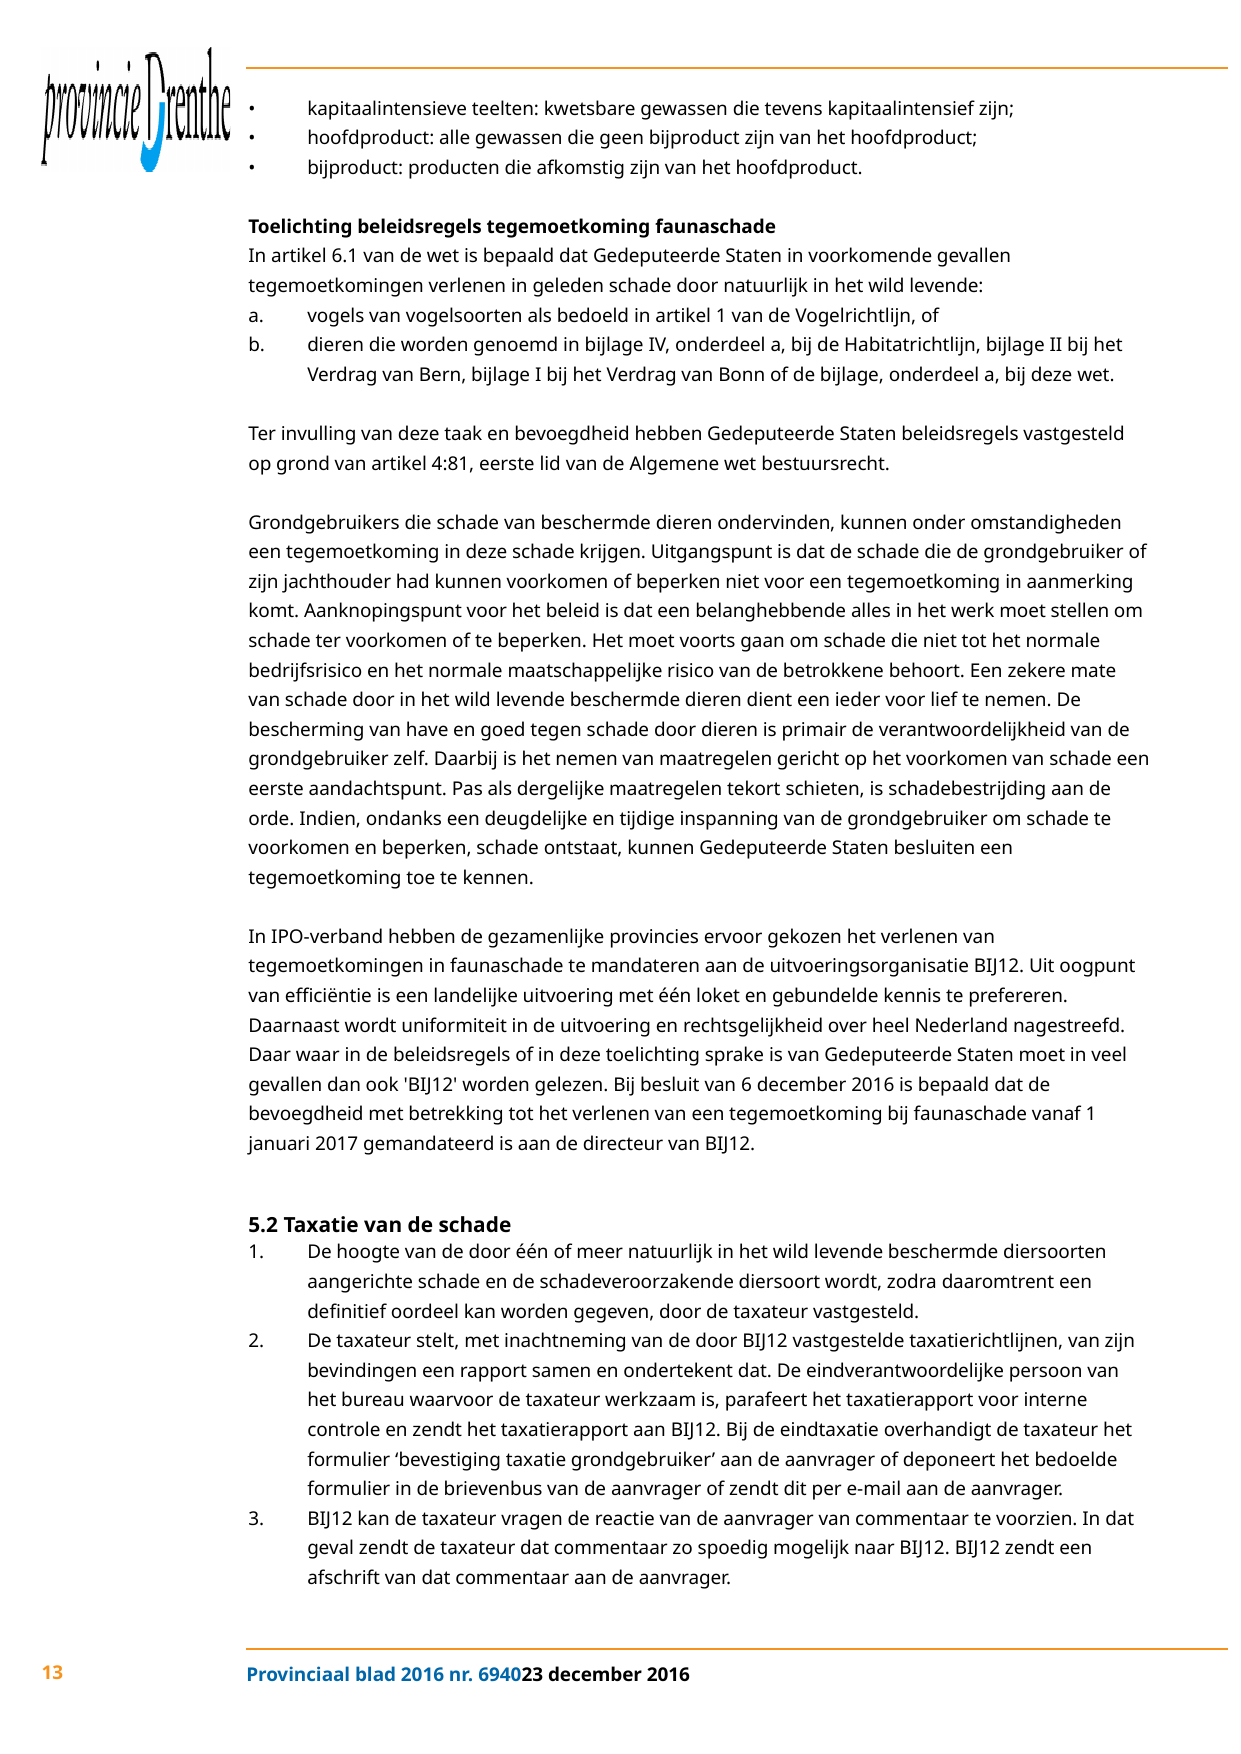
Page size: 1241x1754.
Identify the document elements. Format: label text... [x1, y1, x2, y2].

list hoofdproduct: alle gewassen die geen bijproduct zijn van het hoofdproduct; [248, 124, 1152, 150]
picture [41, 47, 231, 172]
list kapitaalintensieve teelten: kwetsbare gewassen die tevens kapitaalintensief zijn; [248, 95, 1152, 121]
text Grondgebruikers die schade van beschermde dieren ondervinden, kunnen onder omstandigheden een tegemoetkoming in deze schade krijgen. Uitgangspunt is dat de schade die de grondgebruiker of zijn jachthouder had kunnen voorkomen of beperken niet voor een tegemoetkoming in aanmerking komt. Aanknopingspunt voor het beleid is dat een belanghebbende alles in het werk moet stellen om schade ter voorkomen of te beperken. Het moet voorts gaan om schade die niet tot het normale bedrijfsrisico en het normale maatschappelijke risico van de betrokkene behoort. Een zekere mate van schade door in het wild levende beschermde dieren dient een ieder voor lief te nemen. De bescherming van have en goed tegen schade door dieren is primair de verantwoordelijkheid van de grondgebruiker zelf. Daarbij is het nemen van maatregelen gericht op het voorkomen van schade een eerste aandachtspunt. Pas als dergelijke maatregelen tekort schieten, is schadebestrijding aan de orde. Indien, ondanks een deugdelijke en tijdige inspanning van de grondgebruiker om schade te voorkomen en beperken, schade ontstaat, kunnen Gedeputeerde Staten besluiten een tegemoetkoming toe te kennen. [248, 509, 1152, 890]
list De hoogte van de door één of meer natuurlijk in het wild levende beschermde diersoorten aangerichte schade en de schadeveroorzakende diersoort wordt, zodra daaromtrent een definitief oordeel kan worden gegeven, door de taxateur vastgesteld. [248, 1239, 1152, 1323]
text In artikel 6.1 van de wet is bepaald dat Gedeputeerde Staten in voorkomende gevallen tegemoetkomingen verlenen in geleden schade door natuurlijk in het wild levende: [248, 243, 1152, 298]
text In IPO-verband hebben de gezamenlijke provincies ervoor gekozen het verlenen van tegemoetkomingen in faunaschade te mandateren aan de uitvoeringsorganisatie BIJ12. Uit oogpunt van efficiëntie is een landelijke uitvoering met één loket en gebundelde kennis te prefereren. Daarnaast wordt uniformiteit in de uitvoering en rechtsgelijkheid over heel Nederland nagestreefd. Daar waar in de beleidsregels of in deze toelichting sprake is van Gedeputeerde Staten moet in veel gevallen dan ook 'BIJ12' worden gelezen. Bij besluit van 6 december 2016 is bepaald dat de bevoegdheid met betrekking tot het verlenen van een tegemoetkoming bij faunaschade vanaf 1 januari 2017 gemandateerd is aan de directeur van BIJ12. [248, 923, 1152, 1156]
text Toelichting beleidsregels tegemoetkoming faunaschade [248, 213, 1152, 239]
list dieren die worden genoemd in bijlage IV, onderdeel a, bij de Habitatrichtlijn, bijlage II bij het Verdrag van Bern, bijlage I bij het Verdrag van Bonn of de bijlage, onderdeel a, bij deze wet. [248, 331, 1152, 387]
list vogels van vogelsoorten als bedoeld in artikel 1 van de Vogelrichtlijn, of [248, 302, 1152, 328]
list De taxateur stelt, met inachtneming van de door BIJ12 vastgestelde taxatierichtlijnen, van zijn bevindingen een rapport samen en ondertekent dat. De eindverantwoordelijke persoon van het bureau waarvoor de taxateur werkzaam is, parafeert het taxatierapport voor interne controle en zendt het taxatierapport aan BIJ12. Bij de eindtaxatie overhandigt de taxateur het formulier ‘bevestiging taxatie grondgebruiker’ aan de aanvrager of deponeert het bedoelde formulier in de brievenbus van de aanvrager of zendt dit per e-mail aan de aanvrager. [248, 1327, 1152, 1501]
text Ter invulling van deze taak en bevoegdheid hebben Gedeputeerde Staten beleidsregels vastgesteld op grond van artikel 4:81, eerste lid van de Algemene wet bestuursrecht. [248, 420, 1152, 476]
list bijproduct: producten die afkomstig zijn van het hoofdproduct. [248, 154, 1152, 180]
text 5.2 Taxatie van de schade [248, 1210, 1152, 1239]
list BIJ12 kan de taxateur vragen de reactie van de aanvrager van commentaar te voorzien. In dat geval zendt de taxateur dat commentaar zo spoedig mogelijk naar BIJ12. BIJ12 zendt een afschrift van dat commentaar aan de aanvrager. [248, 1505, 1152, 1590]
